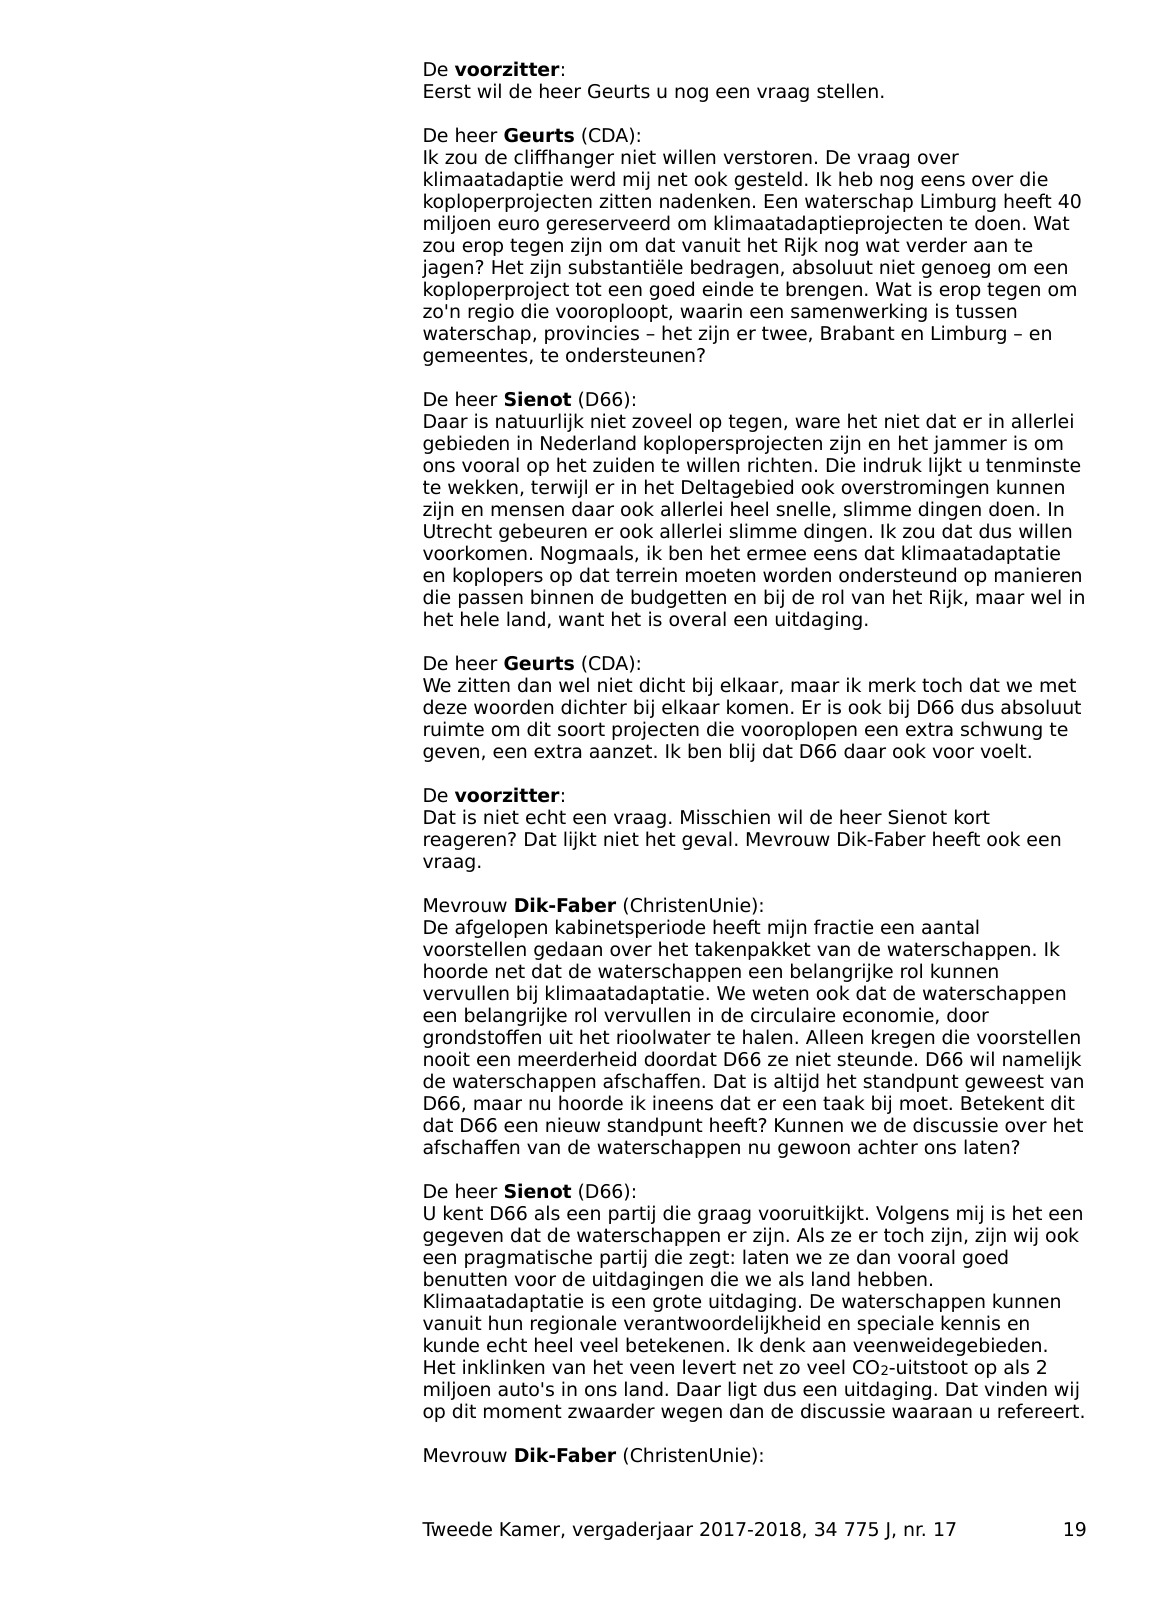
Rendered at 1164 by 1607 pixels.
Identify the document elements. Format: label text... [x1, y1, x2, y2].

text De heer Sienot (D66): [422, 1181, 1087, 1203]
text Mevrouw Dik-Faber (ChristenUnie): [422, 895, 1087, 917]
text De heer Geurts (CDA): [422, 125, 1087, 147]
text We zitten dan wel niet dicht bij elkaar, maar ik merk toch dat we met deze woorden dichter bij elkaar komen. Er is ook bij D66 dus absoluut ruimte om dit soort projecten die vooroplopen een extra schwung te geven, een extra aanzet. Ik ben blij dat D66 daar ook voor voelt. [422, 675, 1087, 763]
text De voorzitter: [422, 59, 1087, 81]
text De heer Sienot (D66): [422, 389, 1087, 411]
text De heer Geurts (CDA): [422, 653, 1087, 675]
text Ik zou de cliffhanger niet willen verstoren. De vraag over klimaatadaptie werd mij net ook gesteld. Ik heb nog eens over die koploperprojecten zitten nadenken. Een waterschap Limburg heeft 40 miljoen euro gereserveerd om klimaatadaptieprojecten te doen. Wat zou erop tegen zijn om dat vanuit het Rijk nog wat verder aan te jagen? Het zijn substantiële bedragen, absoluut niet genoeg om een koploperproject tot een goed einde te brengen. Wat is erop tegen om zo'n regio die vooroploopt, waarin een samenwerking is tussen waterschap, provincies – het zijn er twee, Brabant en Limburg – en gemeentes, te ondersteunen? [422, 147, 1087, 367]
text De afgelopen kabinetsperiode heeft mijn fractie een aantal voorstellen gedaan over het takenpakket van de waterschappen. Ik hoorde net dat de waterschappen een belangrijke rol kunnen vervullen bij klimaatadaptatie. We weten ook dat de waterschappen een belangrijke rol vervullen in de circulaire economie, door grondstoffen uit het rioolwater te halen. Alleen kregen die voorstellen nooit een meerderheid doordat D66 ze niet steunde. D66 wil namelijk de waterschappen afschaffen. Dat is altijd het standpunt geweest van D66, maar nu hoorde ik ineens dat er een taak bij moet. Betekent dit dat D66 een nieuw standpunt heeft? Kunnen we de discussie over het afschaffen van de waterschappen nu gewoon achter ons laten? [422, 917, 1087, 1159]
text U kent D66 als een partij die graag vooruitkijkt. Volgens mij is het een gegeven dat de waterschappen er zijn. Als ze er toch zijn, zijn wij ook een pragmatische partij die zegt: laten we ze dan vooral goed benutten voor de uitdagingen die we als land hebben. Klimaatadaptatie is een grote uitdaging. De waterschappen kunnen vanuit hun regionale verantwoordelijkheid en speciale kennis en kunde echt heel veel betekenen. Ik denk aan veenweidegebieden. Het inklinken van het veen levert net zo veel CO2-uitstoot op als 2 miljoen auto's in ons land. Daar ligt dus een uitdaging. Dat vinden wij op dit moment zwaarder wegen dan de discussie waaraan u refereert. [422, 1203, 1087, 1423]
text Mevrouw Dik-Faber (ChristenUnie): [422, 1445, 1087, 1467]
text Dat is niet echt een vraag. Misschien wil de heer Sienot kort reageren? Dat lijkt niet het geval. Mevrouw Dik-Faber heeft ook een vraag. [422, 807, 1087, 873]
text Daar is natuurlijk niet zoveel op tegen, ware het niet dat er in allerlei gebieden in Nederland koplopersprojecten zijn en het jammer is om ons vooral op het zuiden te willen richten. Die indruk lijkt u tenminste te wekken, terwijl er in het Deltagebied ook overstromingen kunnen zijn en mensen daar ook allerlei heel snelle, slimme dingen doen. In Utrecht gebeuren er ook allerlei slimme dingen. Ik zou dat dus willen voorkomen. Nogmaals, ik ben het ermee eens dat klimaatadaptatie en koplopers op dat terrein moeten worden ondersteund op manieren die passen binnen de budgetten en bij de rol van het Rijk, maar wel in het hele land, want het is overal een uitdaging. [422, 411, 1087, 631]
text Eerst wil de heer Geurts u nog een vraag stellen. [422, 81, 1087, 103]
text De voorzitter: [422, 785, 1087, 807]
